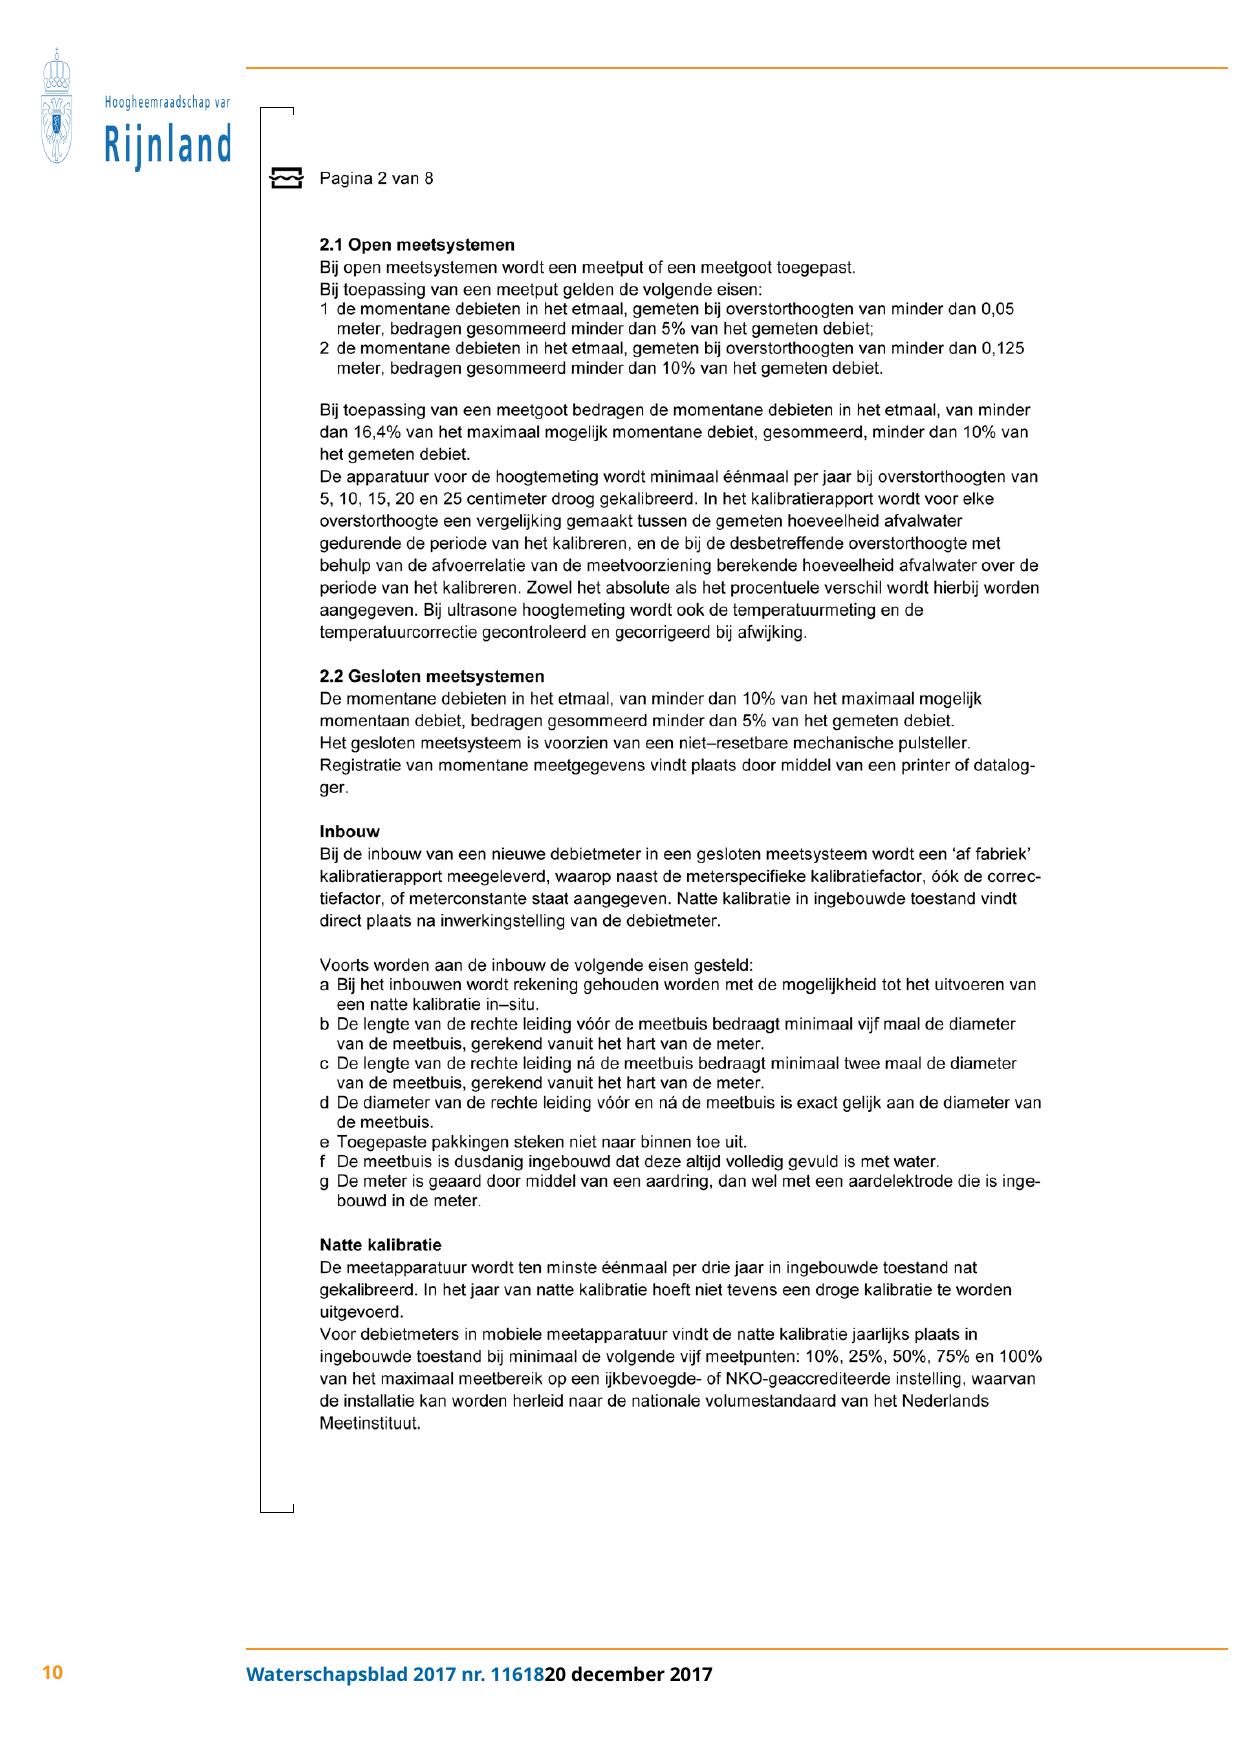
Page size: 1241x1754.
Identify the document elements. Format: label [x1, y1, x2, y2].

picture [268, 115, 1083, 1504]
picture [41, 47, 231, 172]
